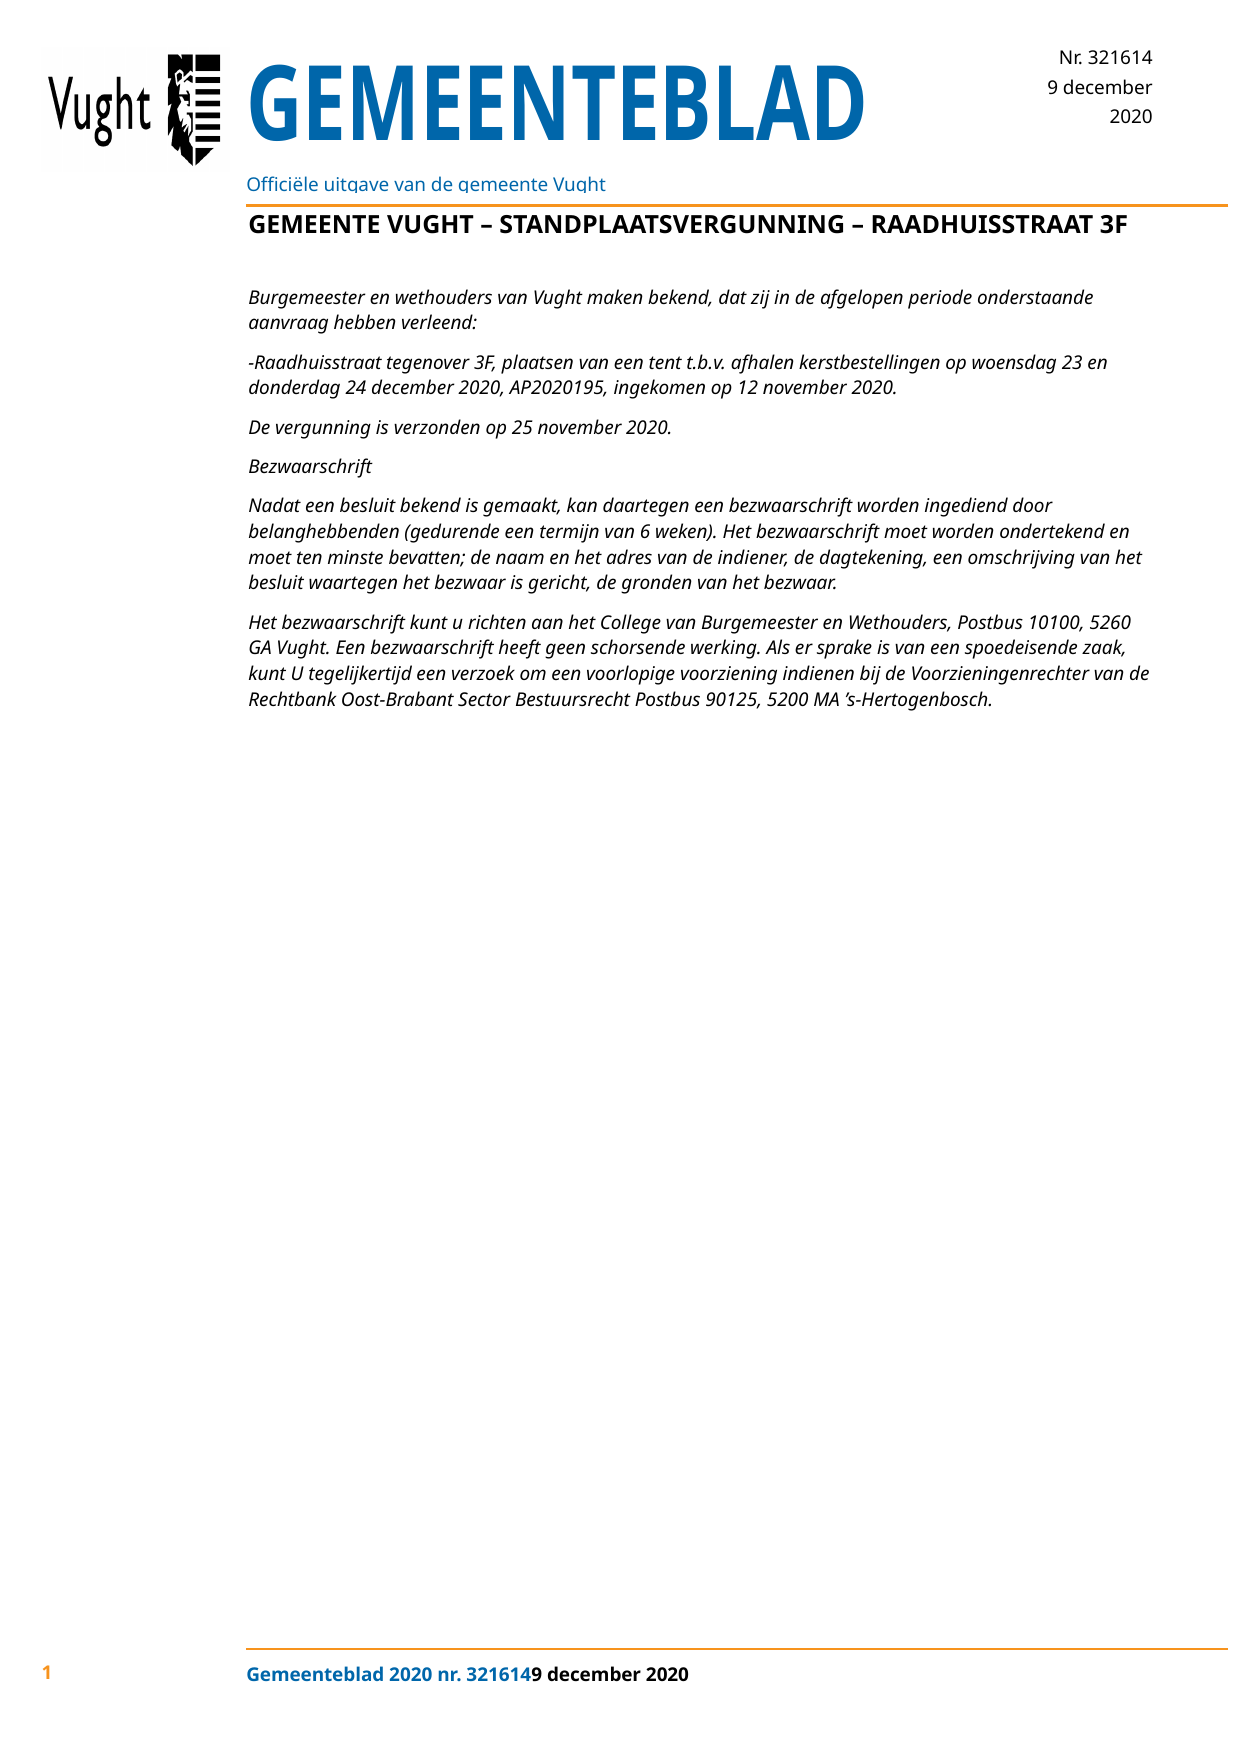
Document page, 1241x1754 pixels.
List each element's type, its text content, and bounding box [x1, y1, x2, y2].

text -Raadhuisstraat tegenover 3F, plaatsen van een tent t.b.v. afhalen kerstbestellingen op woensdag 23 en donderdag 24 december 2020, AP2020195, ingekomen op 12 november 2020. [248, 349, 1152, 400]
picture [41, 47, 231, 172]
text GEMEENTE VUGHT – STANDPLAATSVERGUNNING – RAADHUISSTRAAT 3F [248, 207, 1152, 241]
text Burgemeester en wethouders van Vught maken bekend, dat zij in de afgelopen periode onderstaande aanvraag hebben verleend: [248, 284, 1152, 335]
text Nadat een besluit bekend is gemaakt, kan daartegen een bezwaarschrift worden ingediend door belanghebbenden (gedurende een termijn van 6 weken). Het bezwaarschrift moet worden ondertekend en moet ten minste bevatten; de naam en het adres van de indiener, de dagtekening, een omschrijving van het besluit waartegen het bezwaar is gericht, de gronden van het bezwaar. [248, 492, 1152, 595]
text Bezwaarschrift [248, 453, 1152, 479]
text De vergunning is verzonden op 25 november 2020. [248, 414, 1152, 439]
text Het bezwaarschrift kunt u richten aan het College van Burgemeester en Wethouders, Postbus 10100, 5260 GA Vught. Een bezwaarschrift heeft geen schorsende werking. Als er sprake is van een spoedeisende zaak, kunt U tegelijkertijd een verzoek om een voorlopige voorziening indienen bij de Voorzieningenrechter van de Rechtbank Oost-Brabant Sector Bestuursrecht Postbus 90125, 5200 MA ’s-Hertogenbosch. [248, 609, 1152, 712]
